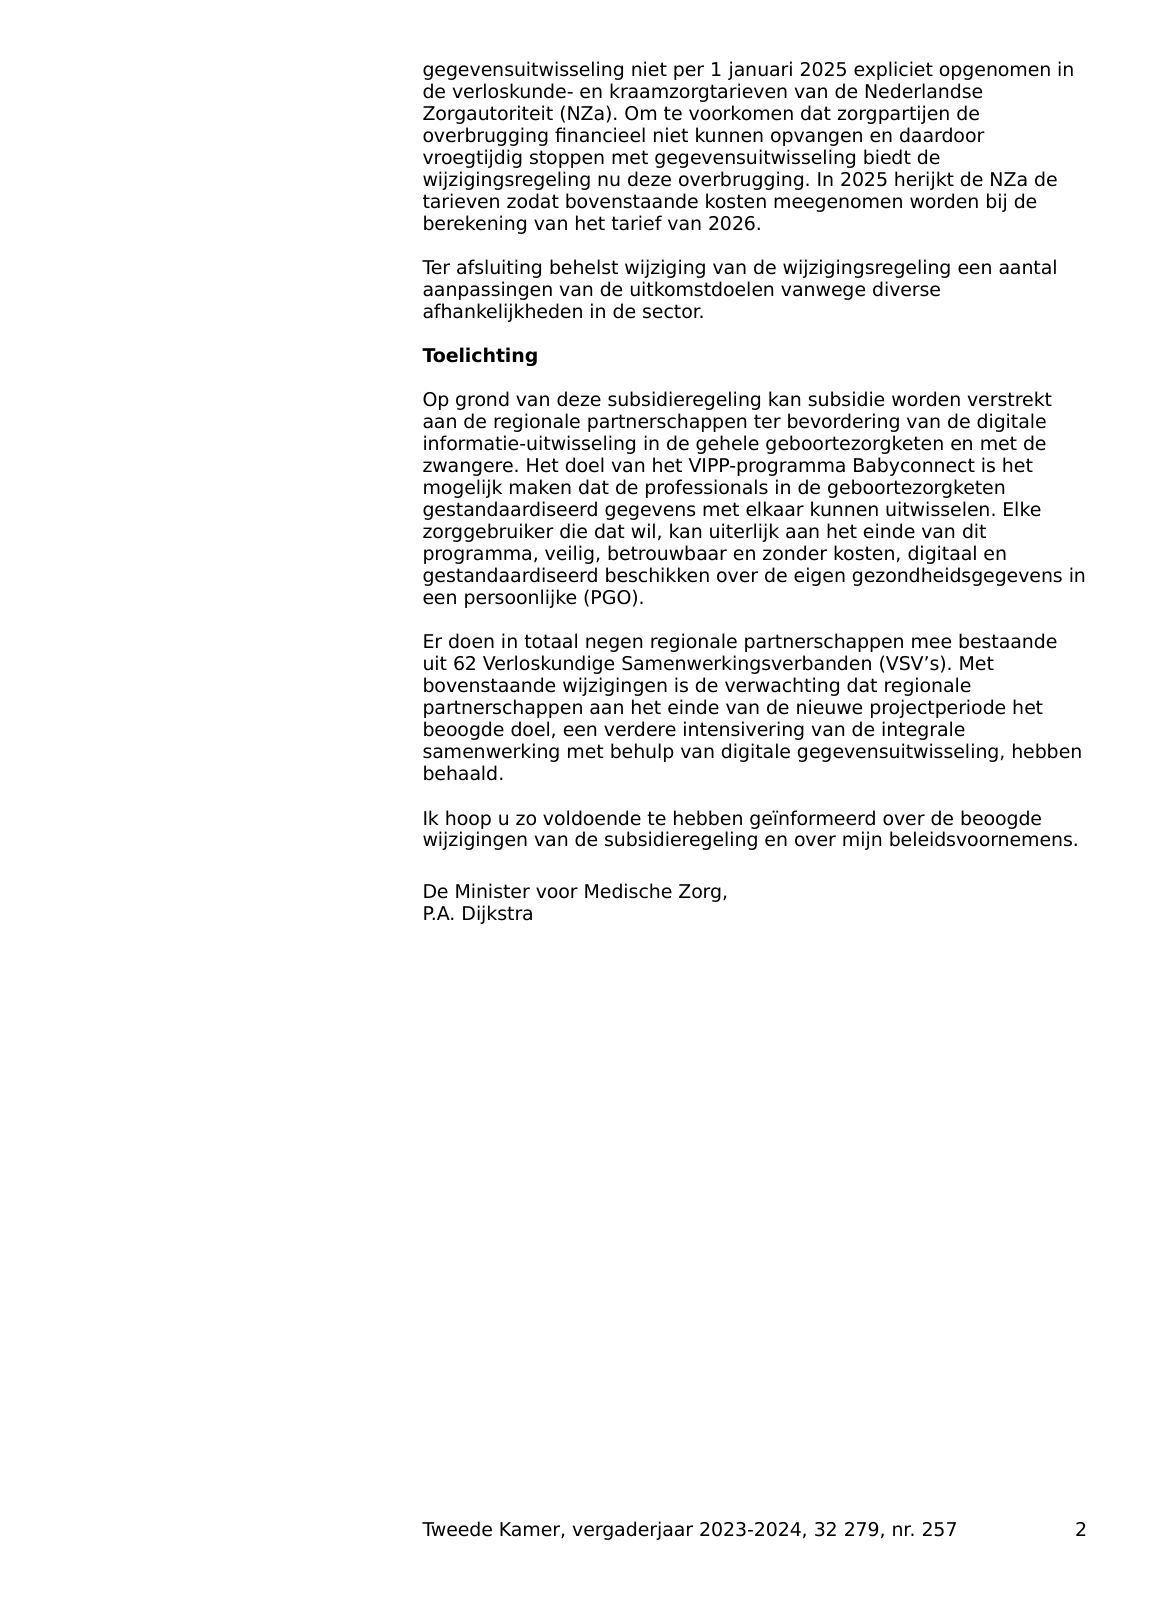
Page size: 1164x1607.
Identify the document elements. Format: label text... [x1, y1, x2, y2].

text Er doen in totaal negen regionale partnerschappen mee bestaande uit 62 Verloskundige Samenwerkingsverbanden (VSV’s). Met bovenstaande wijzigingen is de verwachting dat regionale partnerschappen aan het einde van de nieuwe projectperiode het beoogde doel, een verdere intensivering van de integrale samenwerking met behulp van digitale gegevensuitwisseling, hebben behaald. [422, 631, 1087, 785]
text De Minister voor Medische Zorg, P.A. Dijkstra [422, 881, 1087, 925]
text Ik hoop u zo voldoende te hebben geïnformeerd over de beoogde wijzigingen van de subsidieregeling en over mijn beleidsvoornemens. [422, 807, 1087, 851]
subtitle Toelichting [422, 345, 1087, 367]
text Ter afsluiting behelst wijziging van de wijzigingsregeling een aantal aanpassingen van de uitkomstdoelen vanwege diverse afhankelijkheden in de sector. [422, 257, 1087, 323]
text Op grond van deze subsidieregeling kan subsidie worden verstrekt aan de regionale partnerschappen ter bevordering van de digitale informatie-uitwisseling in de gehele geboortezorgketen en met de zwangere. Het doel van het VIPP-programma Babyconnect is het mogelijk maken dat de professionals in de geboortezorgketen gestandaardiseerd gegevens met elkaar kunnen uitwisselen. Elke zorggebruiker die dat wil, kan uiterlijk aan het einde van dit programma, veilig, betrouwbaar en zonder kosten, digitaal en gestandaardiseerd beschikken over de eigen gezondheidsgegevens in een persoonlijke (PGO). [422, 389, 1087, 609]
text gegevensuitwisseling niet per 1 januari 2025 expliciet opgenomen in de verloskunde- en kraamzorgtarieven van de Nederlandse Zorgautoriteit (NZa). Om te voorkomen dat zorgpartijen de overbrugging financieel niet kunnen opvangen en daardoor vroegtijdig stoppen met gegevensuitwisseling biedt de wijzigingsregeling nu deze overbrugging. In 2025 herijkt de NZa de tarieven zodat bovenstaande kosten meegenomen worden bij de berekening van het tarief van 2026. [422, 59, 1087, 235]
